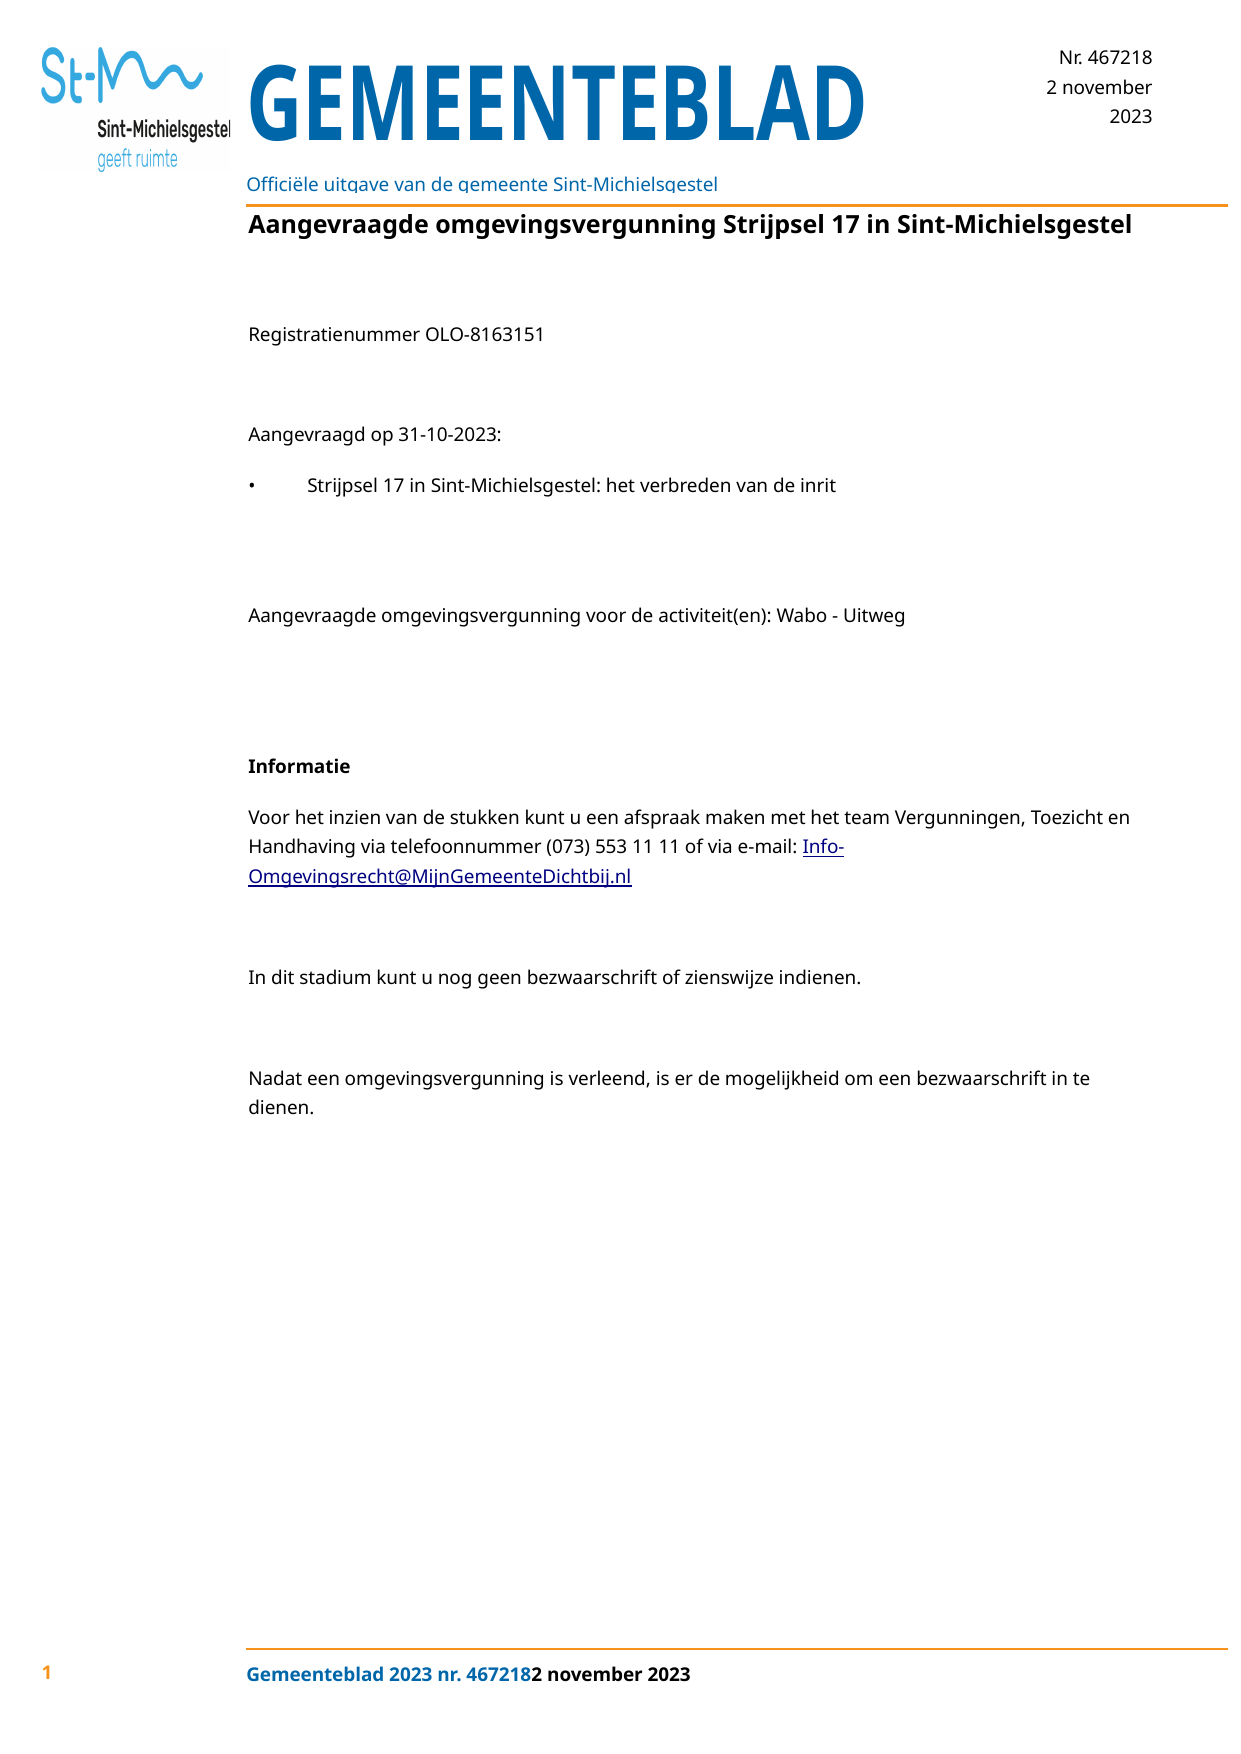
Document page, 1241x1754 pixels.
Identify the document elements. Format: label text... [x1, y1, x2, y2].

text Voor het inzien van de stukken kunt u een afspraak maken met het team Vergunningen, Toezicht en Handhaving via telefoonnummer (073) 553 11 11 of via e-mail: Info-Omgevingsrecht@MijnGemeenteDichtbij.nl [248, 804, 1152, 889]
text Aangevraagde omgevingsvergunning Strijpsel 17 in Sint-Michielsgestel [248, 207, 1152, 241]
text Informatie [248, 754, 1152, 779]
text Aangevraagd op 31-10-2023: [248, 422, 1152, 447]
text Nadat een omgevingsvergunning is verleend, is er de mogelijkheid om een bezwaarschrift in te dienen. [248, 1065, 1152, 1120]
text Registratienummer OLO-8163151 [248, 321, 1152, 346]
picture [41, 47, 231, 172]
text In dit stadium kunt u nog geen bezwaarschrift of zienswijze indienen. [248, 964, 1152, 990]
text Aangevraagde omgevingsvergunning voor de activiteit(en): Wabo - Uitweg [248, 602, 1152, 628]
list Strijpsel 17 in Sint-Michielsgestel: het verbreden van de inrit [248, 472, 1152, 498]
